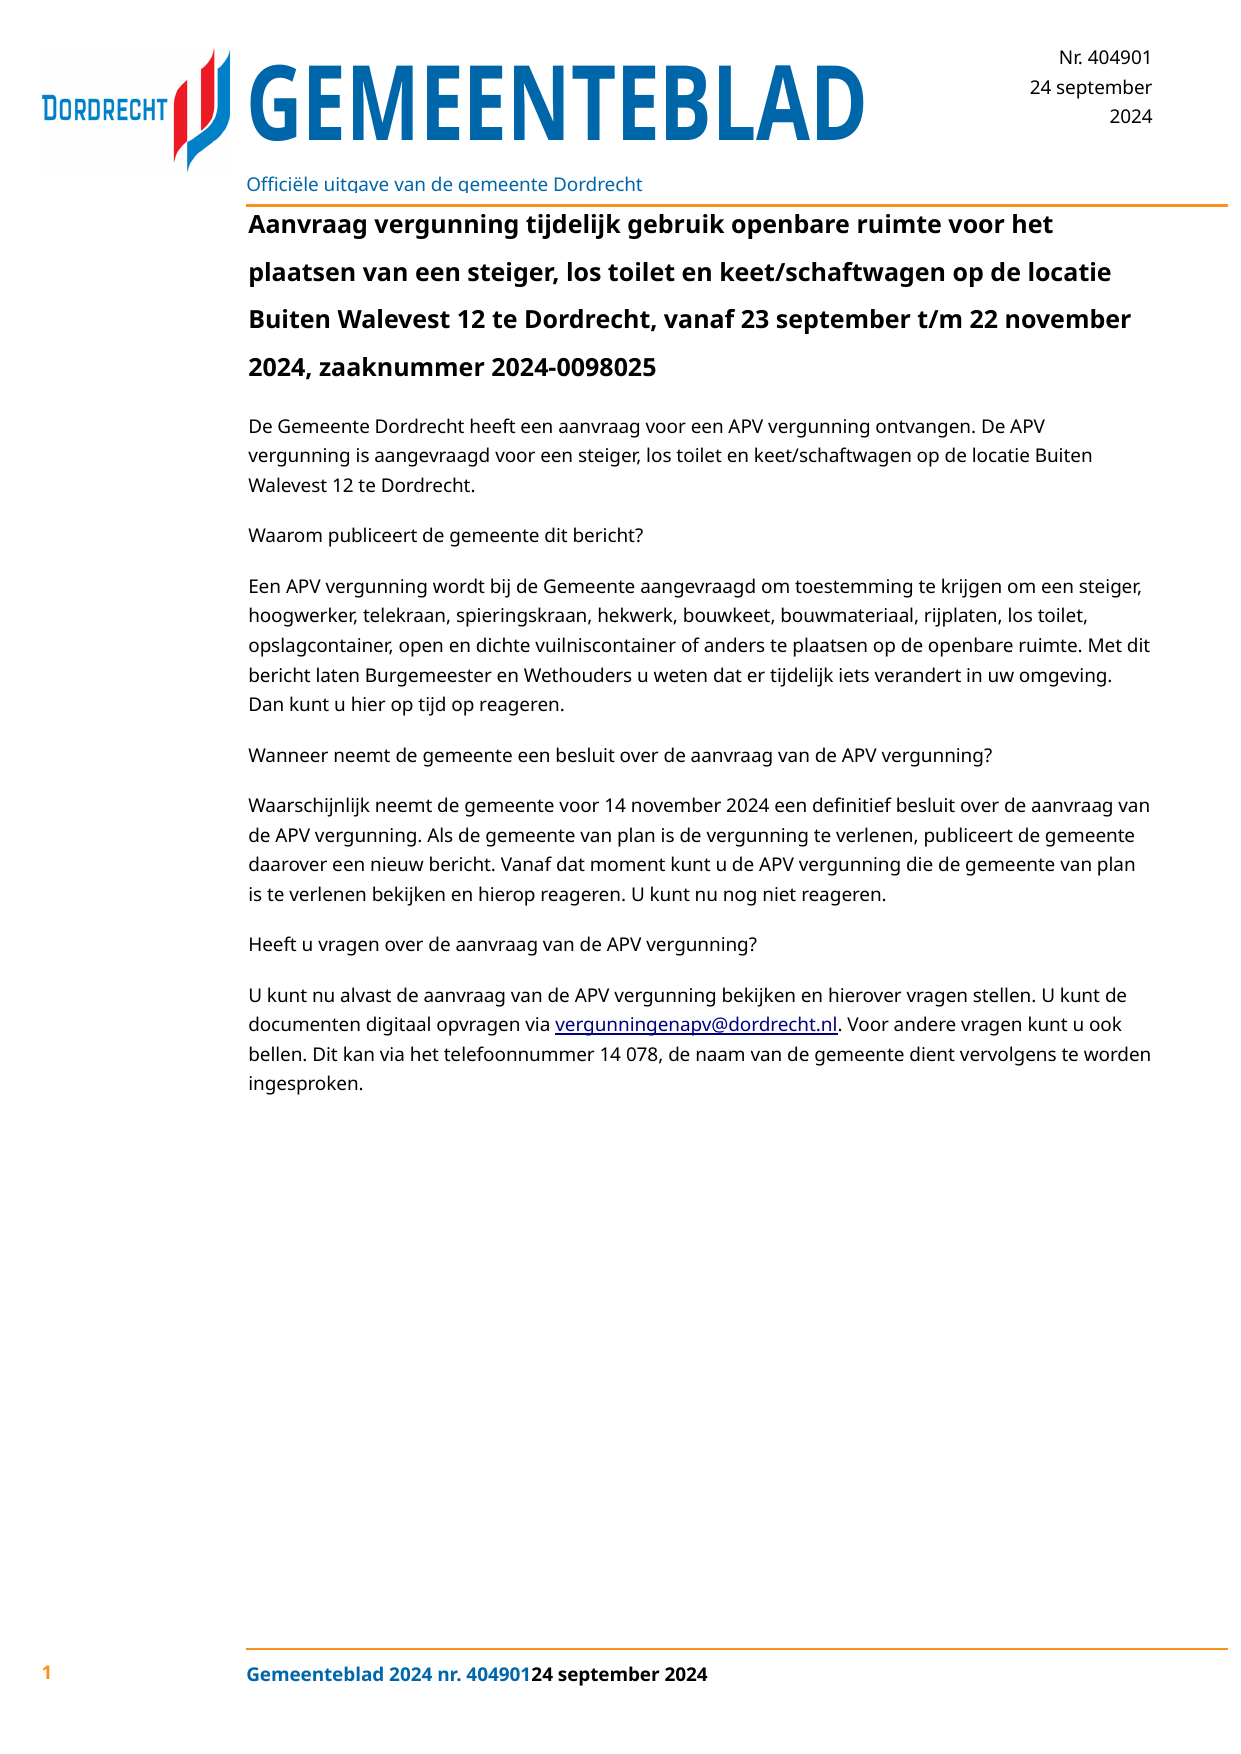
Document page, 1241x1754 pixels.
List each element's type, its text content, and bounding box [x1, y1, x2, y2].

text Heeft u vragen over de aanvraag van de APV vergunning? [248, 931, 1152, 957]
text Wanneer neemt de gemeente een besluit over de aanvraag van de APV vergunning? [248, 742, 1152, 768]
picture [41, 47, 231, 172]
text Waarom publiceert de gemeente dit bericht? [248, 523, 1152, 548]
text De Gemeente Dordrecht heeft een aanvraag voor een APV vergunning ontvangen. De APV vergunning is aangevraagd voor een steiger, los toilet en keet/schaftwagen op de locatie Buiten Walevest 12 te Dordrecht. [248, 413, 1152, 498]
text Aanvraag vergunning tijdelijk gebruik openbare ruimte voor het plaatsen van een steiger, los toilet en keet/schaftwagen op de locatie Buiten Walevest 12 te Dordrecht, vanaf 23 september t/m 22 november 2024, zaaknummer 2024-0098025 [248, 207, 1152, 384]
text Waarschijnlijk neemt de gemeente voor 14 november 2024 een definitief besluit over de aanvraag van de APV vergunning. Als de gemeente van plan is de vergunning te verlenen, publiceert de gemeente daarover een nieuw bericht. Vanaf dat moment kunt u de APV vergunning die de gemeente van plan is te verlenen bekijken en hierop reageren. U kunt nu nog niet reageren. [248, 792, 1152, 907]
text U kunt nu alvast de aanvraag van de APV vergunning bekijken en hierover vragen stellen. U kunt de documenten digitaal opvragen via vergunningenapv@dordrecht.nl. Voor andere vragen kunt u ook bellen. Dit kan via het telefoonnummer 14 078, de naam van de gemeente dient vervolgens te worden ingesproken. [248, 982, 1152, 1096]
text Een APV vergunning wordt bij de Gemeente aangevraagd om toestemming te krijgen om een steiger, hoogwerker, telekraan, spieringskraan, hekwerk, bouwkeet, bouwmateriaal, rijplaten, los toilet, opslagcontainer, open en dichte vuilniscontainer of anders te plaatsen op de openbare ruimte. Met dit bericht laten Burgemeester en Wethouders u weten dat er tijdelijk iets verandert in uw omgeving. Dan kunt u hier op tijd op reageren. [248, 573, 1152, 717]
